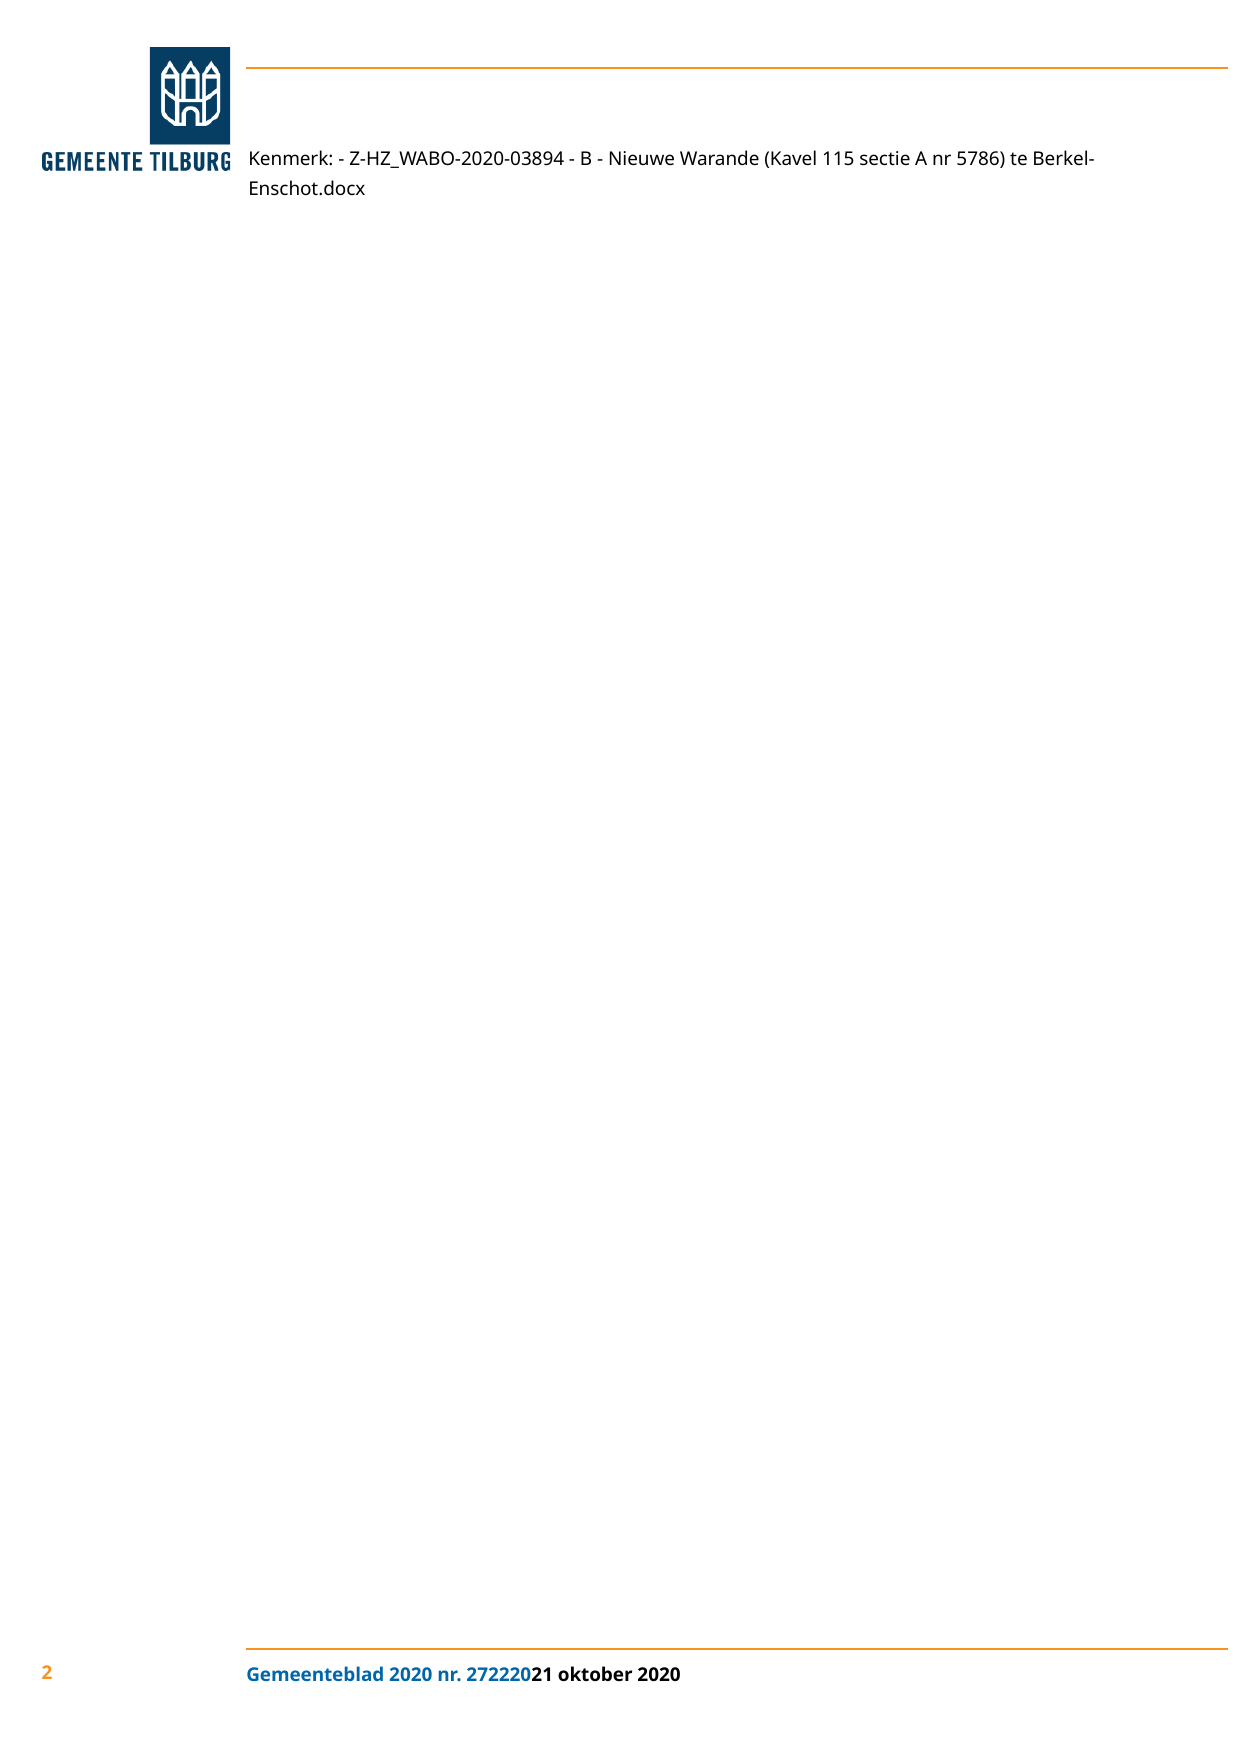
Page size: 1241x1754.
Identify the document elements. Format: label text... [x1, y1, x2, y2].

text Kenmerk: - Z-HZ_WABO-2020-03894 - B - Nieuwe Warande (Kavel 115 sectie A nr 5786) te Berkel-Enschot.docx [248, 145, 1152, 201]
picture [41, 47, 231, 172]
